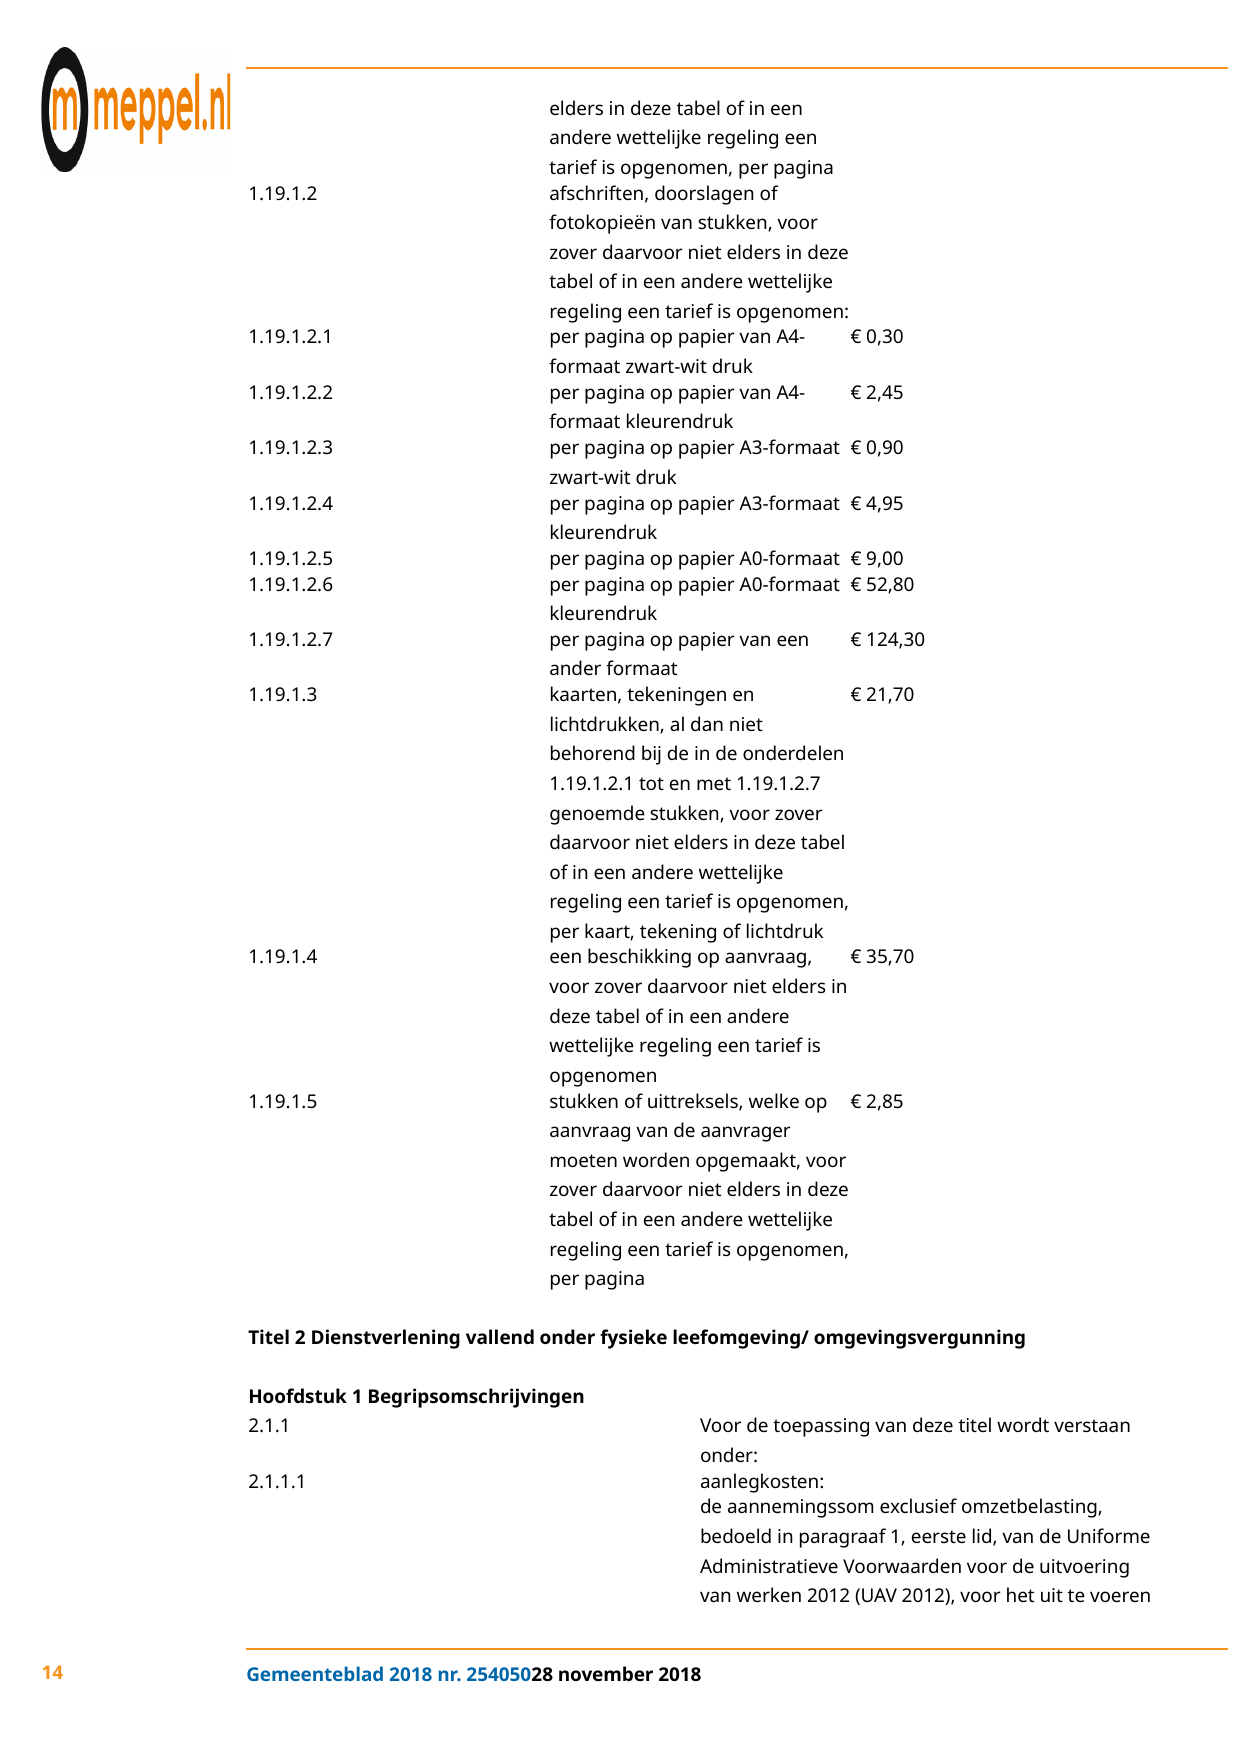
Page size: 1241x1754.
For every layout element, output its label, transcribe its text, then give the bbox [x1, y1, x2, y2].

table_cell 1.19.1.2.2 [248, 379, 549, 434]
text Titel 2 Dienstverlening vallend onder fysieke leefomgeving/ omgevingsvergunning [248, 1324, 1152, 1349]
table_cell 1.19.1.3 [248, 681, 549, 944]
table_cell € 4,95 [850, 490, 1152, 545]
table_cell € 21,70 [850, 681, 1152, 944]
table_cell 1.19.1.2.3 [248, 434, 549, 490]
table_cell per pagina op papier A3-formaat zwart-wit druk [549, 434, 850, 490]
table_cell per pagina op papier van A4-formaat kleurendruk [549, 379, 850, 434]
table_cell 1.19.1.4 [248, 944, 549, 1088]
picture [41, 47, 231, 172]
table_cell aanlegkosten: [700, 1468, 1152, 1494]
table_cell € 35,70 [850, 944, 1152, 1088]
table_cell 1.19.1.2.6 [248, 571, 549, 626]
table_cell een beschikking op aanvraag, voor zover daarvoor niet elders in deze tabel of in een andere wettelijke regeling een tarief is opgenomen [549, 944, 850, 1088]
table_header 2.1.1 [248, 1413, 700, 1468]
table_cell € 0,30 [850, 324, 1152, 379]
table_cell € 52,80 [850, 571, 1152, 626]
table_cell per pagina op papier van een ander formaat [549, 626, 850, 681]
table_cell € 9,00 [850, 545, 1152, 571]
table_cell per pagina op papier A0-formaat kleurendruk [549, 571, 850, 626]
table_cell 1.19.1.2.5 [248, 545, 549, 571]
table_cell € 2,45 [850, 379, 1152, 434]
table_cell € 124,30 [850, 626, 1152, 681]
table_cell € 0,90 [850, 434, 1152, 490]
table_cell elders in deze tabel of in een andere wettelijke regeling een tarief is opgenomen, per pagina [549, 95, 850, 180]
table_cell € 2,85 [850, 1088, 1152, 1291]
table_cell [248, 95, 549, 180]
table_cell stukken of uittreksels, welke op aanvraag van de aanvrager moeten worden opgemaakt, voor zover daarvoor niet elders in deze tabel of in een andere wettelijke regeling een tarief is opgenomen, per pagina [549, 1088, 850, 1291]
table_header Voor de toepassing van deze titel wordt verstaan onder: [700, 1413, 1152, 1468]
table_cell afschriften, doorslagen of fotokopieën van stukken, voor zover daarvoor niet elders in deze tabel of in een andere wettelijke regeling een tarief is opgenomen: [549, 180, 850, 324]
table_cell 2.1.1.1 [248, 1468, 700, 1494]
table_cell [850, 95, 1152, 180]
table_cell 1.19.1.5 [248, 1088, 549, 1291]
table_cell kaarten, tekeningen en lichtdrukken, al dan niet behorend bij de in de onderdelen 1.19.1.2.1 tot en met 1.19.1.2.7 genoemde stukken, voor zover daarvoor niet elders in deze tabel of in een andere wettelijke regeling een tarief is opgenomen, per kaart, tekening of lichtdruk [549, 681, 850, 944]
table_cell per pagina op papier van A4-formaat zwart-wit druk [549, 324, 850, 379]
table_cell 1.19.1.2 [248, 180, 549, 324]
table_cell per pagina op papier A0-formaat [549, 545, 850, 571]
table_cell 1.19.1.2.4 [248, 490, 549, 545]
table_cell per pagina op papier A3-formaat kleurendruk [549, 490, 850, 545]
table_cell [248, 1494, 700, 1608]
text Hoofdstuk 1 Begripsomschrijvingen [248, 1383, 1152, 1409]
table_cell 1.19.1.2.7 [248, 626, 549, 681]
table_cell 1.19.1.2.1 [248, 324, 549, 379]
table_cell [850, 180, 1152, 324]
table_cell de aannemingssom exclusief omzetbelasting, bedoeld in paragraaf 1, eerste lid, van de Uniforme Administratieve Voorwaarden voor de uitvoering van werken 2012 (UAV 2012), voor het uit te voeren [700, 1494, 1152, 1608]
